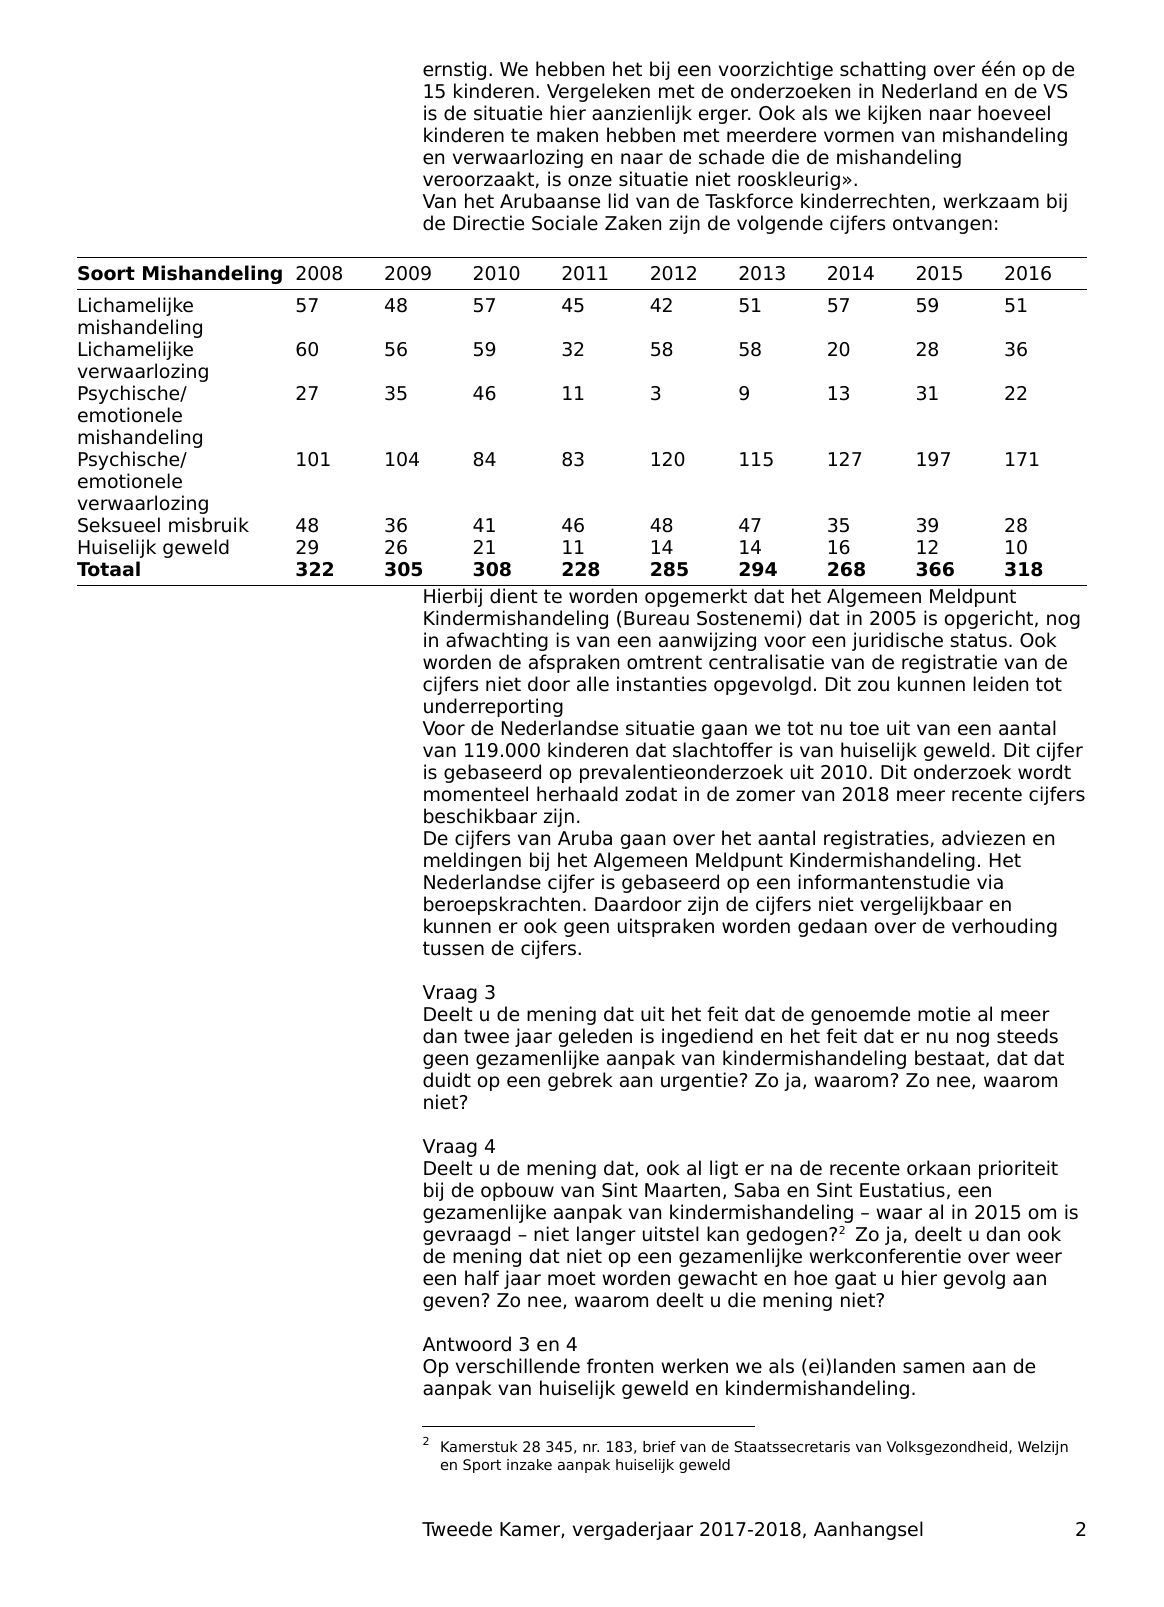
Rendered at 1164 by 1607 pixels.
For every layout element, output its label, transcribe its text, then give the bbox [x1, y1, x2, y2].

table_cell Totaal [77, 559, 289, 585]
table_cell 268 [821, 559, 909, 585]
table_header 2011 [555, 258, 644, 289]
table_cell 26 [378, 537, 466, 559]
table_cell Huiselijk geweld [77, 537, 289, 559]
text Deelt u de mening dat, ook al ligt er na de recente orkaan prioriteit bij de opbouw van Sint Maarten, Saba en Sint Eustatius, een gezamenlijke aanpak van kindermishandeling – waar al in 2015 om is gevraagd – niet langer uitstel kan gedogen? Zo ja, deelt u dan ook de mening dat niet op een gezamenlijke werkconferentie over weer een half jaar moet worden gewacht en hoe gaat u hier gevolg aan geven? Zo nee, waarom deelt u die mening niet? [422, 1158, 1087, 1312]
table_cell 57 [466, 290, 555, 339]
table_cell 47 [732, 515, 821, 537]
table_cell 56 [378, 339, 466, 383]
table_cell 51 [998, 290, 1087, 339]
table_cell 58 [732, 339, 821, 383]
table_cell 28 [998, 515, 1087, 537]
table_cell 127 [821, 449, 909, 515]
text Vraag 3 [422, 982, 1087, 1004]
table_cell 31 [909, 383, 998, 449]
table_cell 42 [644, 290, 732, 339]
table_cell 45 [555, 290, 644, 339]
table_header 2012 [644, 258, 732, 289]
table_cell 120 [644, 449, 732, 515]
table_cell 41 [466, 515, 555, 537]
table_cell 104 [378, 449, 466, 515]
text Deelt u de mening dat uit het feit dat de genoemde motie al meer dan twee jaar geleden is ingediend en het feit dat er nu nog steeds geen gezamenlijke aanpak van kindermishandeling bestaat, dat dat duidt op een gebrek aan urgentie? Zo ja, waarom? Zo nee, waarom niet? [422, 1004, 1087, 1114]
table_cell 197 [909, 449, 998, 515]
table_cell 20 [821, 339, 909, 383]
table_cell 22 [998, 383, 1087, 449]
table_header 2014 [821, 258, 909, 289]
table_cell Seksueel misbruik [77, 515, 289, 537]
table_cell Psychische/emotionele verwaarlozing [77, 449, 289, 515]
table_header 2016 [998, 258, 1087, 289]
text Hierbij dient te worden opgemerkt dat het Algemeen Meldpunt Kindermishandeling (Bureau Sostenemi) dat in 2005 is opgericht, nog in afwachting is van een aanwijzing voor een juridische status. Ook worden de afspraken omtrent centralisatie van de registratie van de cijfers niet door alle instanties opgevolgd. Dit zou kunnen leiden tot underreporting [422, 586, 1087, 718]
table_cell 308 [466, 559, 555, 585]
table_header 2015 [909, 258, 998, 289]
table_header 2008 [289, 258, 378, 289]
table_cell 35 [378, 383, 466, 449]
table_cell 101 [289, 449, 378, 515]
table_cell 285 [644, 559, 732, 585]
table_cell 9 [732, 383, 821, 449]
table_cell 12 [909, 537, 998, 559]
table_cell 305 [378, 559, 466, 585]
table_cell 57 [821, 290, 909, 339]
table_cell 46 [466, 383, 555, 449]
table_cell 48 [289, 515, 378, 537]
table_cell 3 [644, 383, 732, 449]
table_cell 21 [466, 537, 555, 559]
table_header 2010 [466, 258, 555, 289]
table_cell 84 [466, 449, 555, 515]
table_cell 59 [466, 339, 555, 383]
table_cell 48 [378, 290, 466, 339]
table_cell 60 [289, 339, 378, 383]
text De cijfers van Aruba gaan over het aantal registraties, adviezen en meldingen bij het Algemeen Meldpunt Kindermishandeling. Het Nederlandse cijfer is gebaseerd op een informantenstudie via beroepskrachten. Daardoor zijn de cijfers niet vergelijkbaar en kunnen er ook geen uitspraken worden gedaan over de verhouding tussen de cijfers. [422, 828, 1087, 960]
text Antwoord 3 en 4 [422, 1334, 1087, 1356]
table_cell 14 [644, 537, 732, 559]
text Voor de Nederlandse situatie gaan we tot nu toe uit van een aantal van 119.000 kinderen dat slachtoffer is van huiselijk geweld. Dit cijfer is gebaseerd op prevalentieonderzoek uit 2010. Dit onderzoek wordt momenteel herhaald zodat in de zomer van 2018 meer recente cijfers beschikbaar zijn. [422, 718, 1087, 828]
text Kamerstuk 28 345, nr. 183, brief van de Staatssecretaris van Volksgezondheid, Welzijn en Sport inzake aanpak huiselijk geweld [422, 1435, 1087, 1474]
table_cell 35 [821, 515, 909, 537]
table_header 2009 [378, 258, 466, 289]
table_cell 36 [378, 515, 466, 537]
table_cell Psychische/emotionele mishandeling [77, 383, 289, 449]
table_cell 171 [998, 449, 1087, 515]
table_cell 83 [555, 449, 644, 515]
text ernstig. We hebben het bij een voorzichtige schatting over één op de 15 kinderen. Vergeleken met de onderzoeken in Nederland en de VS is de situatie hier aanzienlijk erger. Ook als we kijken naar hoeveel kinderen te maken hebben met meerdere vormen van mishandeling en verwaarlozing en naar de schade die de mishandeling veroorzaakt, is onze situatie niet rooskleurig». [422, 59, 1087, 191]
table_cell 318 [998, 559, 1087, 585]
table_cell 39 [909, 515, 998, 537]
text Van het Arubaanse lid van de Taskforce kinderrechten, werkzaam bij de Directie Sociale Zaken zijn de volgende cijfers ontvangen: [422, 191, 1087, 235]
table_cell 58 [644, 339, 732, 383]
table_header 2013 [732, 258, 821, 289]
table_cell 16 [821, 537, 909, 559]
table_cell 57 [289, 290, 378, 339]
table_cell 14 [732, 537, 821, 559]
table_cell 322 [289, 559, 378, 585]
table_cell 27 [289, 383, 378, 449]
table_cell 28 [909, 339, 998, 383]
table_cell 11 [555, 383, 644, 449]
table_cell 366 [909, 559, 998, 585]
table_cell Lichamelijke mishandeling [77, 290, 289, 339]
table_cell 48 [644, 515, 732, 537]
table_cell 36 [998, 339, 1087, 383]
table_cell 294 [732, 559, 821, 585]
table_cell 115 [732, 449, 821, 515]
table_cell 46 [555, 515, 644, 537]
table_cell 10 [998, 537, 1087, 559]
table_cell 11 [555, 537, 644, 559]
table_cell 32 [555, 339, 644, 383]
table_cell 228 [555, 559, 644, 585]
table_cell 51 [732, 290, 821, 339]
table_cell 13 [821, 383, 909, 449]
table_cell 29 [289, 537, 378, 559]
table_cell Lichamelijke verwaarlozing [77, 339, 289, 383]
table_cell 59 [909, 290, 998, 339]
text Vraag 4 [422, 1136, 1087, 1158]
table_header Soort Mishandeling [77, 258, 289, 289]
text Op verschillende fronten werken we als (ei)landen samen aan de aanpak van huiselijk geweld en kindermishandeling. [422, 1356, 1087, 1400]
